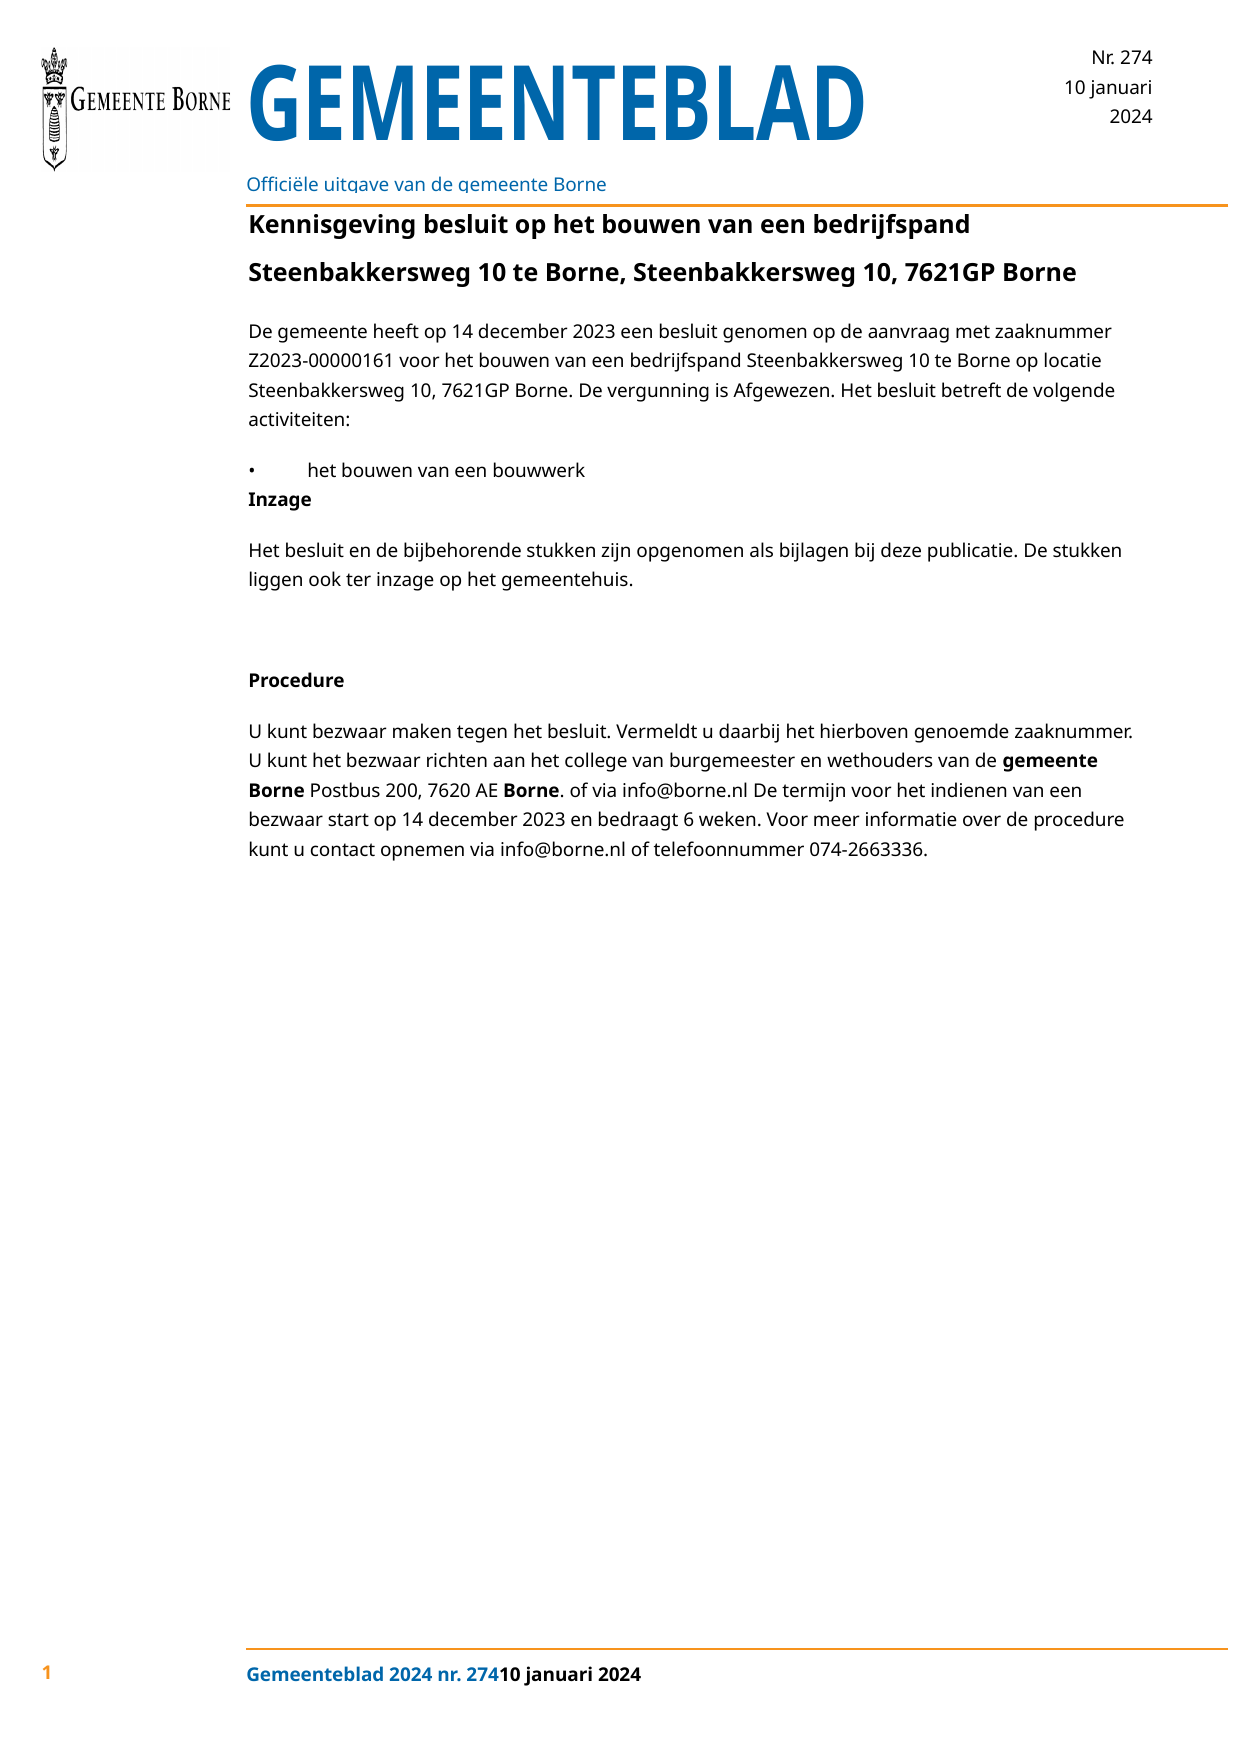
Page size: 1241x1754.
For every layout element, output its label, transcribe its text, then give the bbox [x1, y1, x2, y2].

text Kennisgeving besluit op het bouwen van een bedrijfspand Steenbakkersweg 10 te Borne, Steenbakkersweg 10, 7621GP Borne [248, 207, 1152, 288]
text Procedure [248, 667, 1152, 693]
text De gemeente heeft op 14 december 2023 een besluit genomen op de aanvraag met zaaknummer Z2023-00000161 voor het bouwen van een bedrijfspand Steenbakkersweg 10 te Borne op locatie Steenbakkersweg 10, 7621GP Borne. De vergunning is Afgewezen. Het besluit betreft de volgende activiteiten: [248, 318, 1152, 432]
picture [41, 47, 231, 172]
text Het besluit en de bijbehorende stukken zijn opgenomen als bijlagen bij deze publicatie. De stukken liggen ook ter inzage op het gemeentehuis. [248, 537, 1152, 592]
text U kunt bezwaar maken tegen het besluit. Vermeldt u daarbij het hierboven genoemde zaaknummer. U kunt het bezwaar richten aan het college van burgemeester en wethouders van de gemeente Borne Postbus 200, 7620 AE Borne. of via info@borne.nl De termijn voor het indienen van een bezwaar start op 14 december 2023 en bedraagt 6 weken. Voor meer informatie over de procedure kunt u contact opnemen via info@borne.nl of telefoonnummer 074-2663336. [248, 718, 1152, 862]
list het bouwen van een bouwwerk [248, 457, 1152, 483]
text Inzage [248, 487, 1152, 512]
